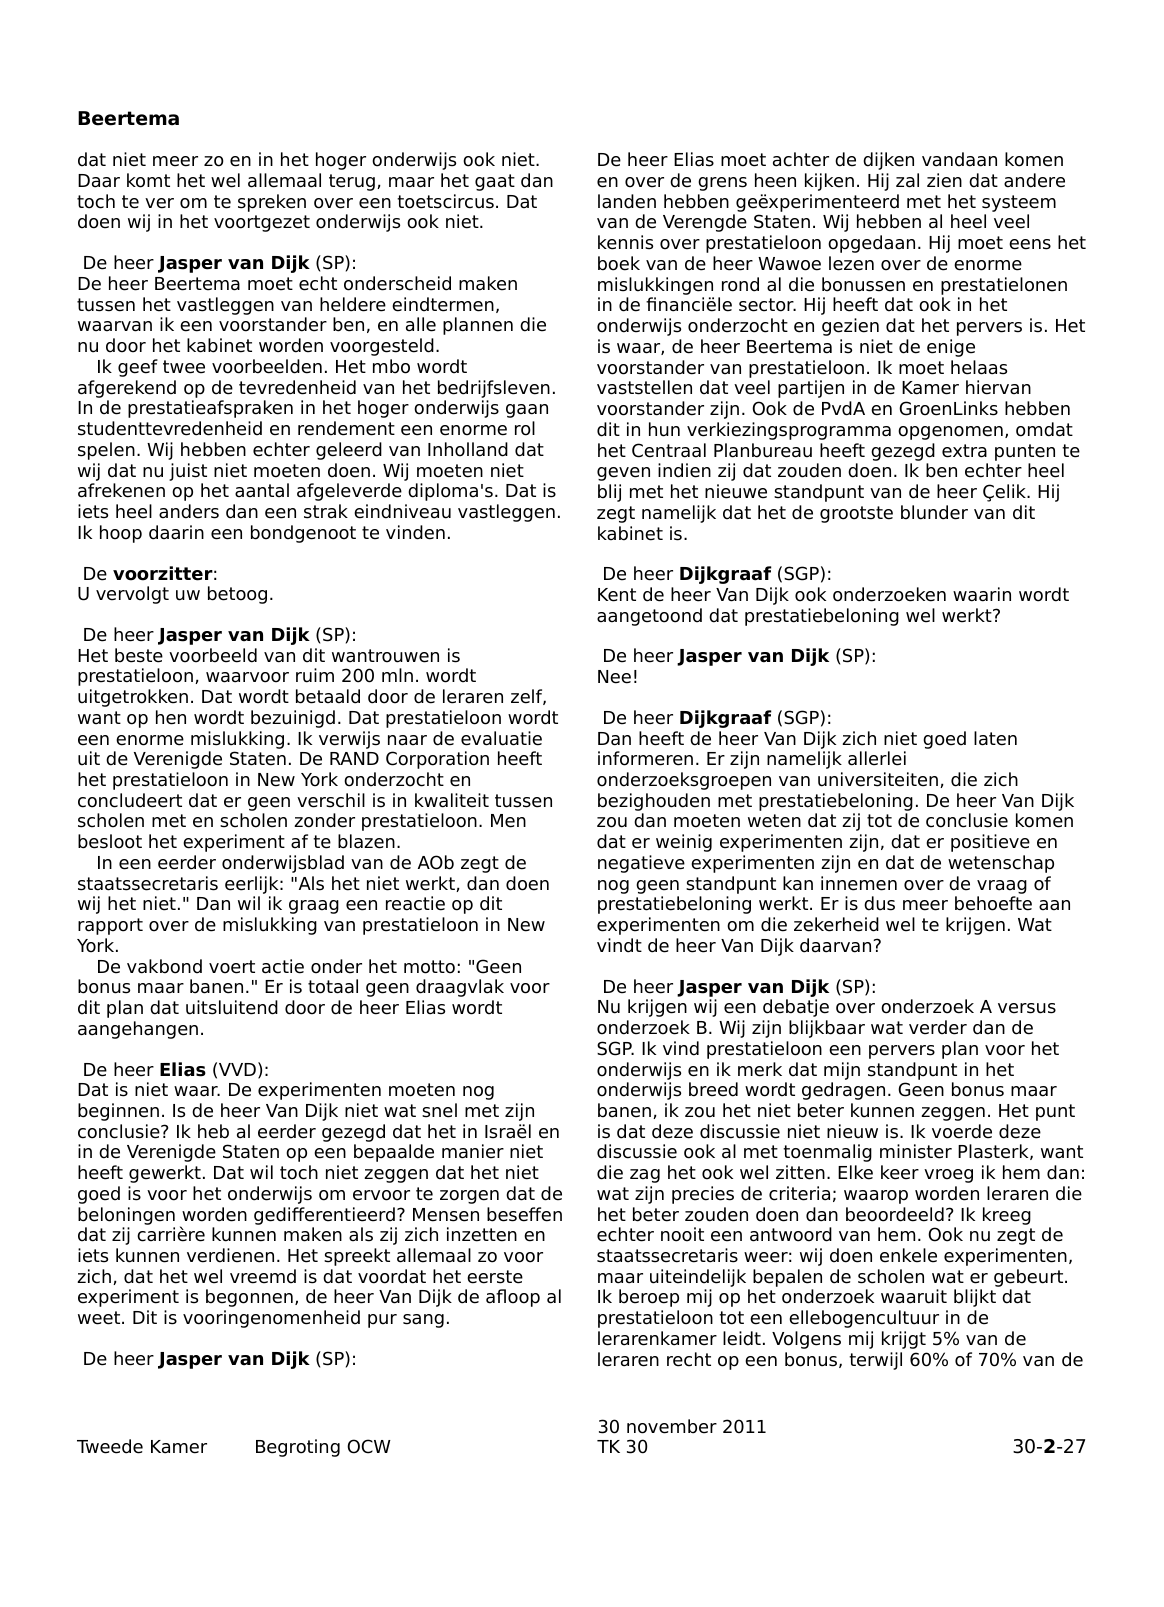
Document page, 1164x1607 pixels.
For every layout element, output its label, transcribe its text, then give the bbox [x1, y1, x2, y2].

text De heer Dijkgraaf (SGP): [596, 564, 1087, 585]
text De heer Dijkgraaf (SGP): [596, 708, 1087, 728]
text De heer Jasper van Dijk (SP): [596, 646, 1087, 667]
text Dat is niet waar. De experimenten moeten nog beginnen. Is de heer Van Dijk niet wat snel met zijn conclusie? Ik heb al eerder gezegd dat het in Israël en in de Verenigde Staten op een bepaalde manier niet heeft gewerkt. Dat wil toch niet zeggen dat het niet goed is voor het onderwijs om ervoor te zorgen dat de beloningen worden gedifferentieerd? Mensen beseffen dat zij carrière kunnen maken als zij zich inzetten en iets kunnen verdienen. Het spreekt allemaal zo voor zich, dat het wel vreemd is dat voordat het eerste experiment is begonnen, de heer Van Dijk de afloop al weet. Dit is vooringenomenheid pur sang. [77, 1080, 567, 1329]
text Nu krijgen wij een debatje over onderzoek A versus onderzoek B. Wij zijn blijkbaar wat verder dan de SGP. Ik vind prestatieloon een pervers plan voor het onderwijs en ik merk dat mijn standpunt in het onderwijs breed wordt gedragen. Geen bonus maar banen, ik zou het niet beter kunnen zeggen. Het punt is dat deze discussie niet nieuw is. Ik voerde deze discussie ook al met toenmalig minister Plasterk, want die zag het ook wel zitten. Elke keer vroeg ik hem dan: wat zijn precies de criteria; waarop worden leraren die het beter zouden doen dan beoordeeld? Ik kreeg echter nooit een antwoord van hem. Ook nu zegt de staatssecretaris weer: wij doen enkele experimenten, maar uiteindelijk bepalen de scholen wat er gebeurt. Ik beroep mij op het onderzoek waaruit blijkt dat prestatieloon tot een ellebogencultuur in de lerarenkamer leidt. Volgens mij krijgt 5% van de leraren recht op een bonus, terwijl 60% of 70% van de [596, 997, 1087, 1370]
text De voorzitter: [77, 563, 567, 584]
text Dan heeft de heer Van Dijk zich niet goed laten informeren. Er zijn namelijk allerlei onderzoeksgroepen van universiteiten, die zich bezighouden met prestatiebeloning. De heer Van Dijk zou dan moeten weten dat zij tot de conclusie komen dat er weinig experimenten zijn, dat er positieve en negatieve experimenten zijn en dat de wetenschap nog geen standpunt kan innemen over de vraag of prestatiebeloning werkt. Er is dus meer behoefte aan experimenten om die zekerheid wel te krijgen. Wat vindt de heer Van Dijk daarvan? [596, 728, 1087, 956]
text De heer Jasper van Dijk (SP): [596, 976, 1087, 997]
text De heer Beertema moet echt onderscheid maken tussen het vastleggen van heldere eindtermen, waarvan ik een voorstander ben, en alle plannen die nu door het kabinet worden voorgesteld. [77, 274, 567, 357]
text In een eerder onderwijsblad van de AOb zegt de staatssecretaris eerlijk: "Als het niet werkt, dan doen wij het niet." Dan wil ik graag een reactie op dit rapport over de mislukking van prestatieloon in New York. [77, 853, 567, 956]
text Het beste voorbeeld van dit wantrouwen is prestatieloon, waarvoor ruim 200 mln. wordt uitgetrokken. Dat wordt betaald door de leraren zelf, want op hen wordt bezuinigd. Dat prestatieloon wordt een enorme mislukking. Ik verwijs naar de evaluatie uit de Verenigde Staten. De RAND Corporation heeft het prestatieloon in New York onderzocht en concludeert dat er geen verschil is in kwaliteit tussen scholen met en scholen zonder prestatieloon. Men besloot het experiment af te blazen. [77, 646, 567, 853]
text Ik geef twee voorbeelden. Het mbo wordt afgerekend op de tevredenheid van het bedrijfsleven. In de prestatieafspraken in het hoger onderwijs gaan studenttevredenheid en rendement een enorme rol spelen. Wij hebben echter geleerd van Inholland dat wij dat nu juist niet moeten doen. Wij moeten niet afrekenen op het aantal afgeleverde diploma's. Dat is iets heel anders dan een strak eindniveau vastleggen. Ik hoop daarin een bondgenoot te vinden. [77, 357, 567, 543]
text Kent de heer Van Dijk ook onderzoeken waarin wordt aangetoond dat prestatiebeloning wel werkt? [596, 585, 1087, 626]
text De heer Jasper van Dijk (SP): [77, 625, 567, 646]
text De heer Jasper van Dijk (SP): [77, 253, 567, 274]
text De heer Elias moet achter de dijken vandaan komen en over de grens heen kijken. Hij zal zien dat andere landen hebben geëxperimenteerd met het systeem van de Verengde Staten. Wij hebben al heel veel kennis over prestatieloon opgedaan. Hij moet eens het boek van de heer Wawoe lezen over de enorme mislukkingen rond al die bonussen en prestatielonen in de financiële sector. Hij heeft dat ook in het onderwijs onderzocht en gezien dat het pervers is. Het is waar, de heer Beertema is niet de enige voorstander van prestatieloon. Ik moet helaas vaststellen dat veel partijen in de Kamer hiervan voorstander zijn. Ook de PvdA en GroenLinks hebben dit in hun verkiezingsprogramma opgenomen, omdat het Centraal Planbureau heeft gezegd extra punten te geven indien zij dat zouden doen. Ik ben echter heel blij met het nieuwe standpunt van de heer Çelik. Hij zegt namelijk dat het de grootste blunder van dit kabinet is. [596, 150, 1087, 544]
text De heer Jasper van Dijk (SP): [77, 1349, 567, 1369]
text U vervolgt uw betoog. [77, 584, 567, 605]
text De vakbond voert actie onder het motto: "Geen bonus maar banen." Er is totaal geen draagvlak voor dit plan dat uitsluitend door de heer Elias wordt aangehangen. [77, 956, 567, 1039]
text Nee! [596, 667, 1087, 688]
text dat niet meer zo en in het hoger onderwijs ook niet. Daar komt het wel allemaal terug, maar het gaat dan toch te ver om te spreken over een toetscircus. Dat doen wij in het voortgezet onderwijs ook niet. [77, 150, 567, 233]
text De heer Elias (VVD): [77, 1059, 567, 1080]
